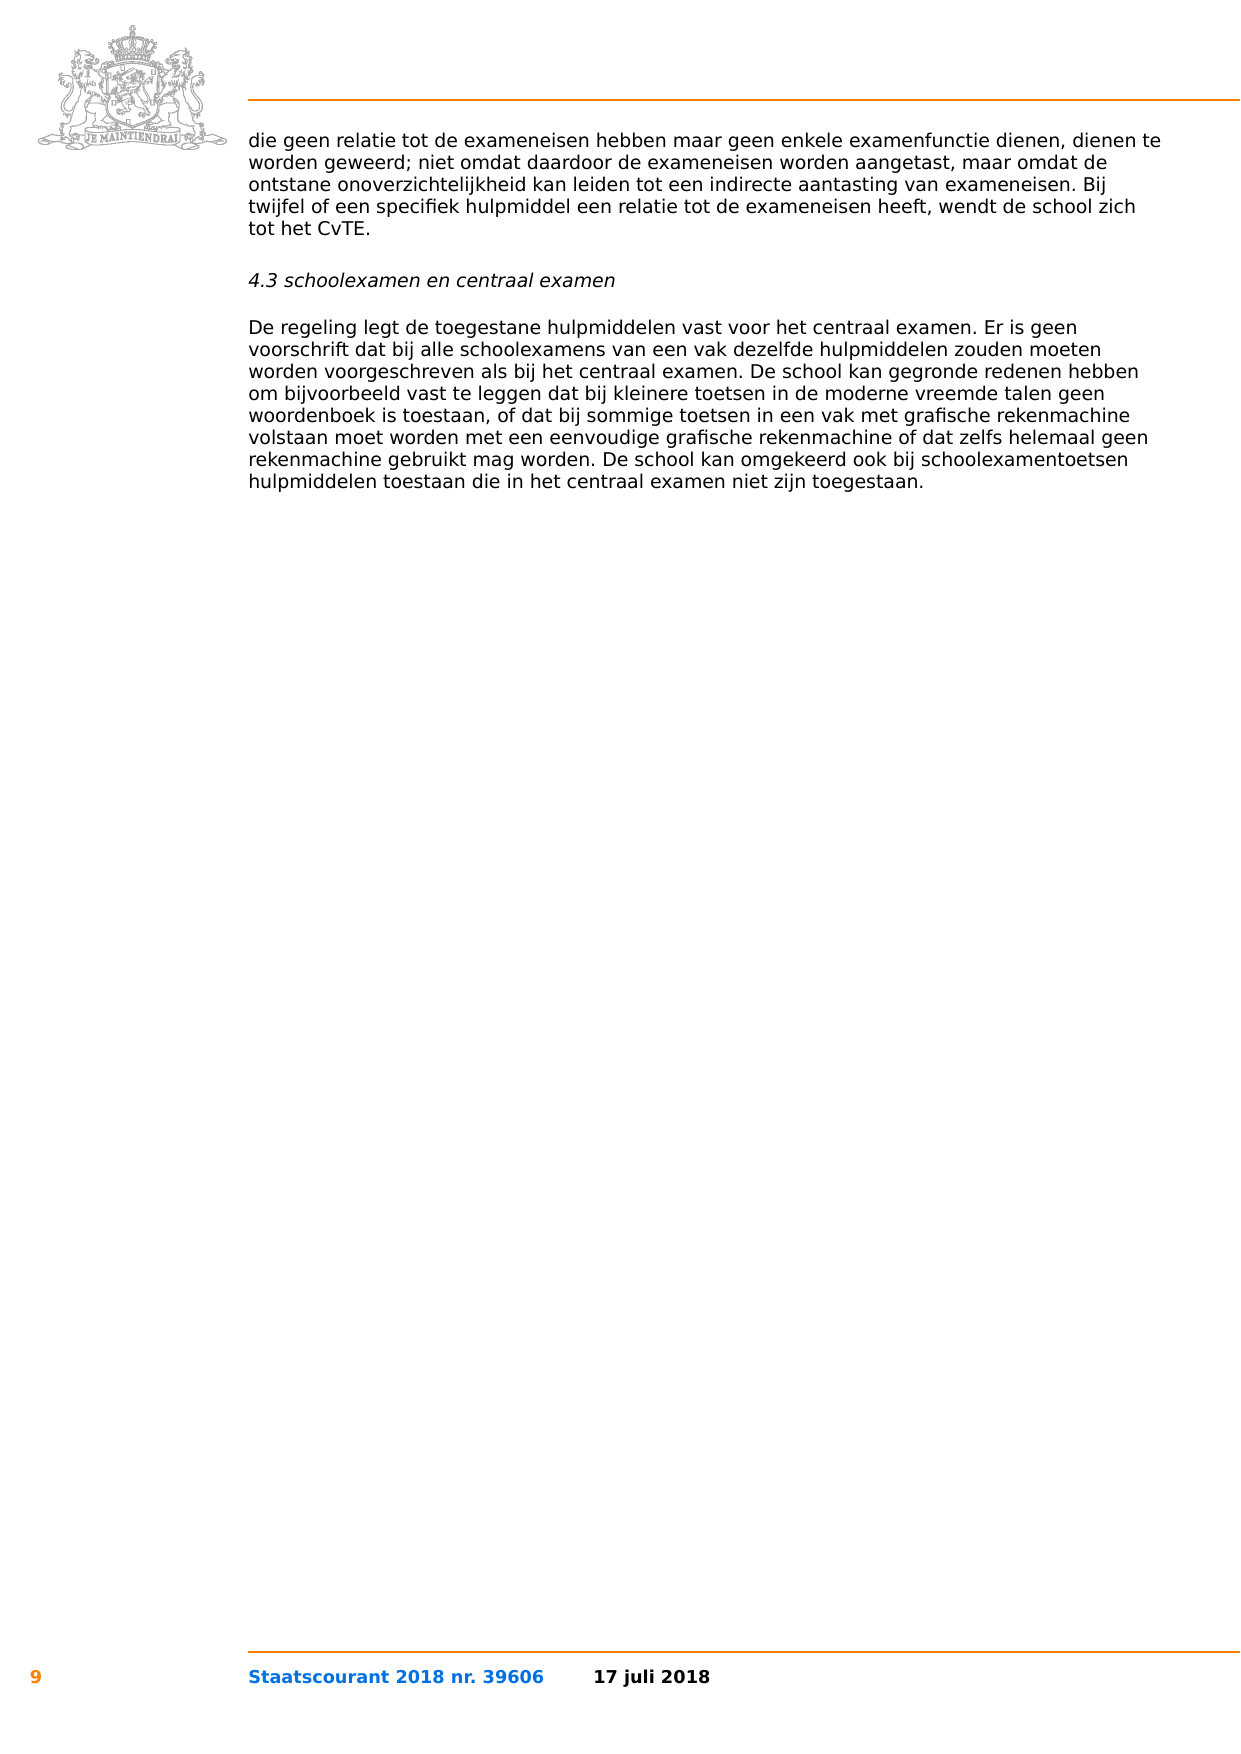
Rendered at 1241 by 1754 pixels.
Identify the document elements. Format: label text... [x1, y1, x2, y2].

picture [38, 25, 227, 150]
text die geen relatie tot de exameneisen hebben maar geen enkele examenfunctie dienen, dienen te worden geweerd; niet omdat daardoor de exameneisen worden aangetast, maar omdat de ontstane onoverzichtelijkheid kan leiden tot een indirecte aantasting van exameneisen. Bij twijfel of een specifiek hulpmiddel een relatie tot de exameneisen heeft, wendt de school zich tot het CvTE. [248, 130, 1163, 240]
text De regeling legt de toegestane hulpmiddelen vast voor het centraal examen. Er is geen voorschrift dat bij alle schoolexamens van een vak dezelfde hulpmiddelen zouden moeten worden voorgeschreven als bij het centraal examen. De school kan gegronde redenen hebben om bijvoorbeeld vast te leggen dat bij kleinere toetsen in de moderne vreemde talen geen woordenboek is toestaan, of dat bij sommige toetsen in een vak met grafische rekenmachine volstaan moet worden met een eenvoudige grafische rekenmachine of dat zelfs helemaal geen rekenmachine gebruikt mag worden. De school kan omgekeerd ook bij schoolexamentoetsen hulpmiddelen toestaan die in het centraal examen niet zijn toegestaan. [248, 317, 1163, 493]
subtitle 4.3 schoolexamen en centraal examen [248, 270, 1163, 292]
